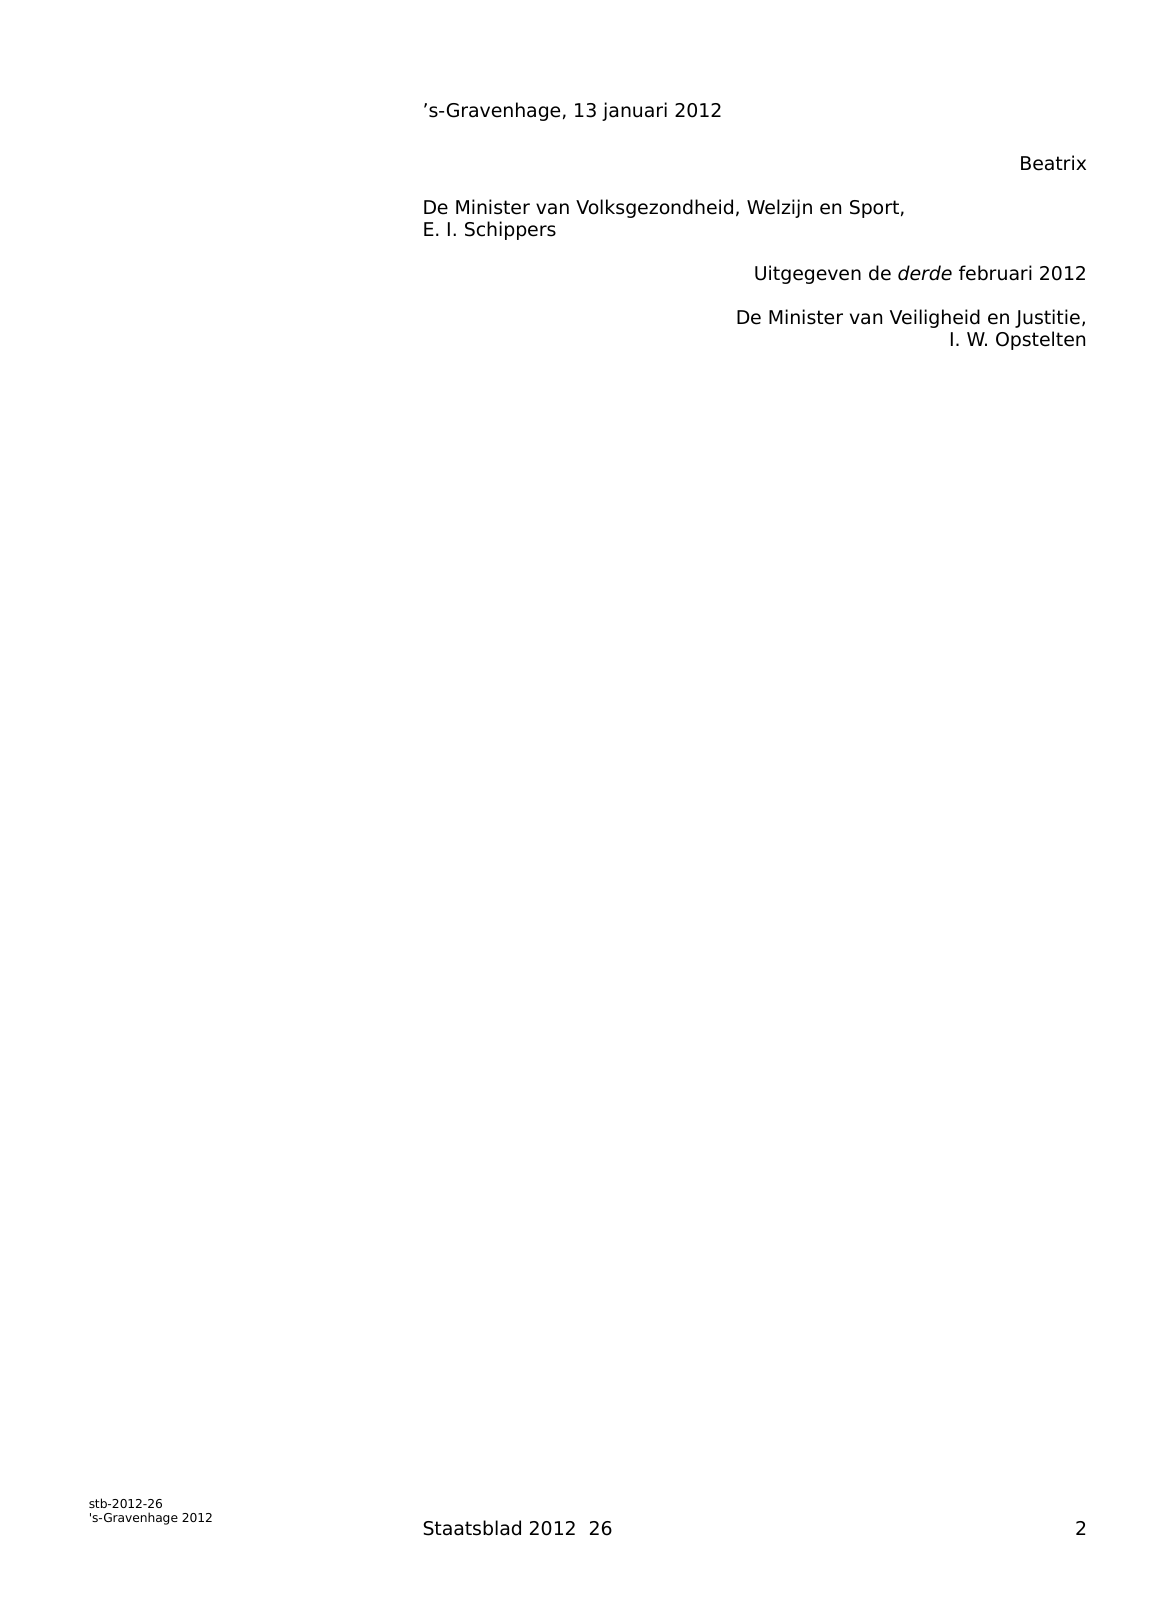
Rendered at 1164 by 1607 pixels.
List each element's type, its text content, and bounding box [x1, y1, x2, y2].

text Beatrix [422, 152, 1087, 174]
text stb-2012-26 [88, 1497, 323, 1511]
text De Minister van Volksgezondheid, Welzijn en Sport, E. I. Schippers [422, 197, 1087, 241]
text Uitgegeven de derde februari 2012 [422, 263, 1087, 285]
text 's-Gravenhage 2012 [88, 1511, 323, 1525]
text ’s-Gravenhage, 13 januari 2012 [422, 100, 1087, 122]
text De Minister van Veiligheid en Justitie, I. W. Opstelten [422, 307, 1087, 351]
